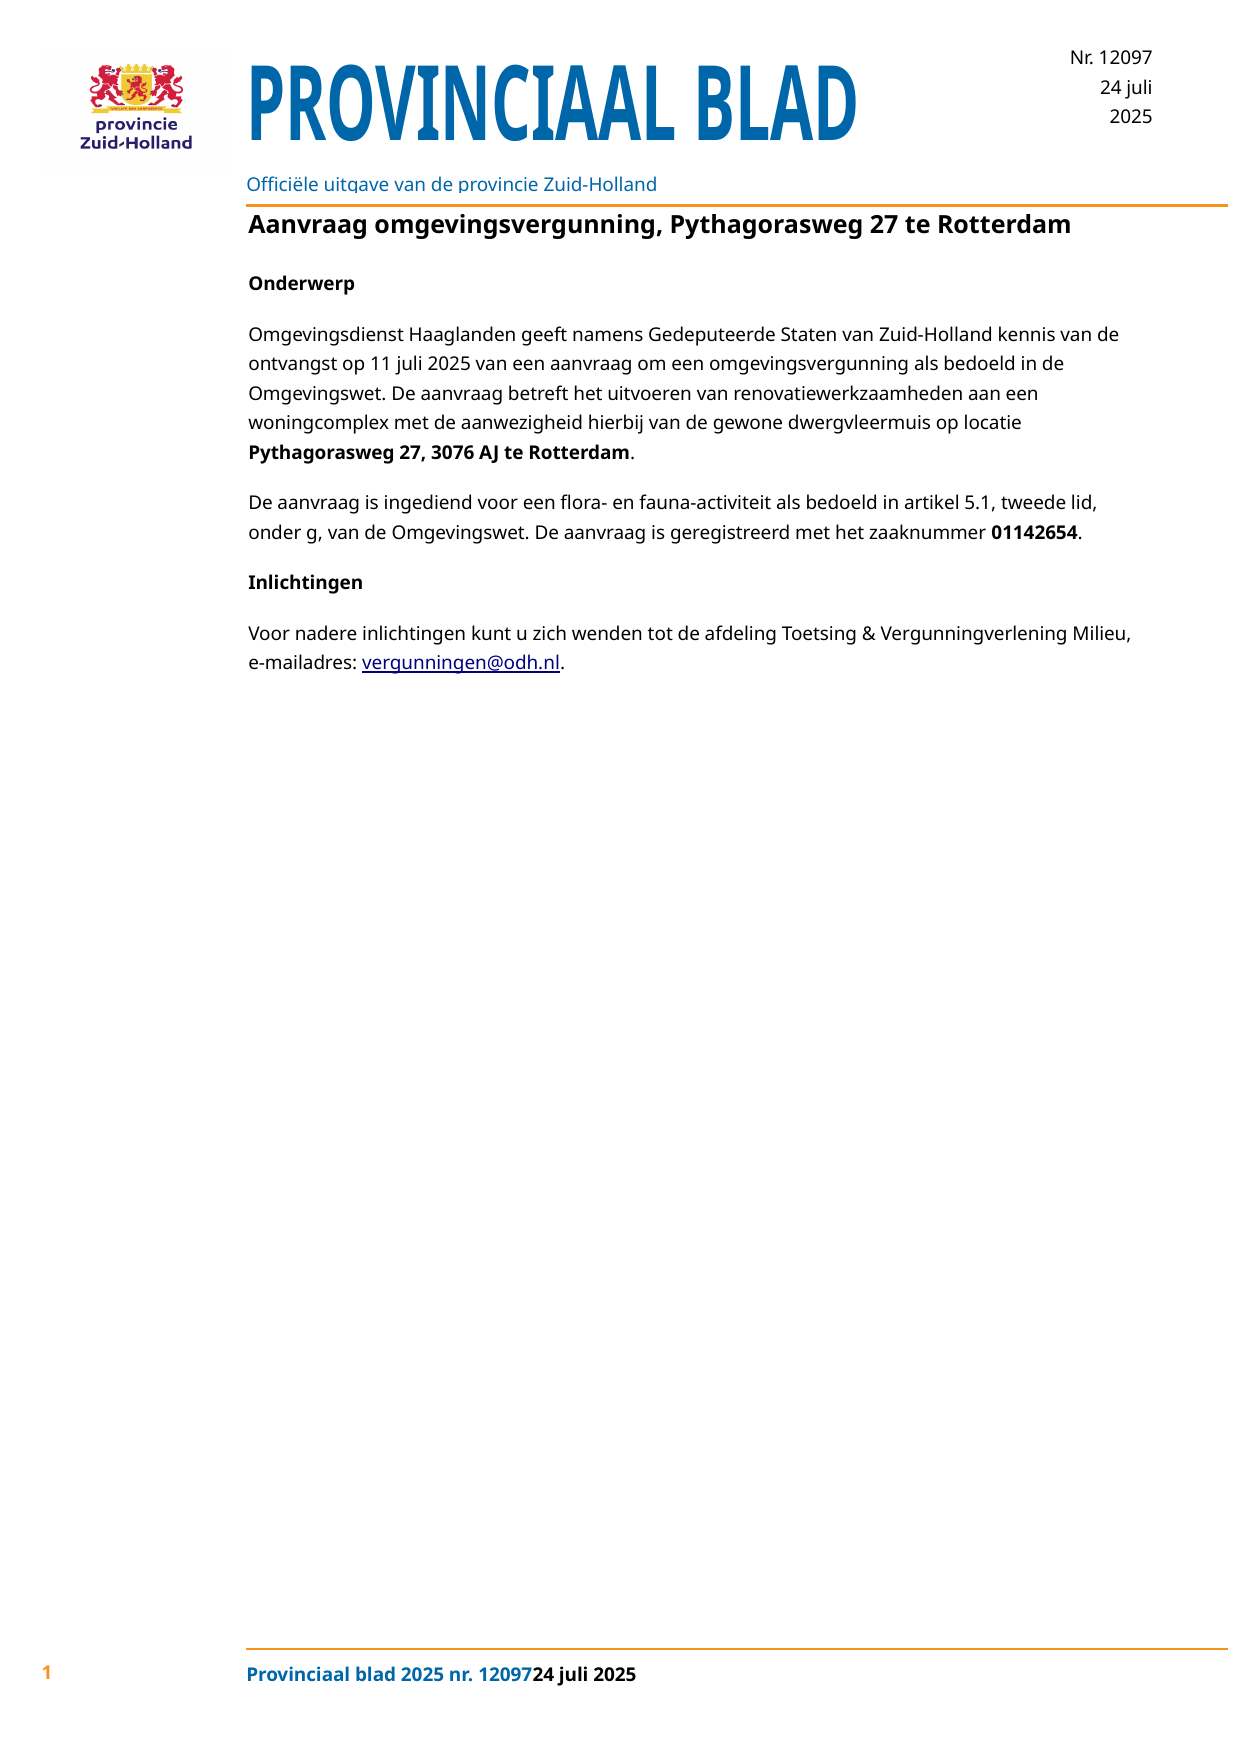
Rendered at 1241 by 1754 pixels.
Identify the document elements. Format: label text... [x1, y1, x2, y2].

text Omgevingsdienst Haaglanden geeft namens Gedeputeerde Staten van Zuid-Holland kennis van de ontvangst op 11 juli 2025 van een aanvraag om een omgevingsvergunning als bedoeld in de Omgevingswet. De aanvraag betreft het uitvoeren van renovatiewerkzaamheden aan een woningcomplex met de aanwezigheid hierbij van de gewone dwergvleermuis op locatie Pythagorasweg 27, 3076 AJ te Rotterdam. [248, 321, 1152, 465]
text Voor nadere inlichtingen kunt u zich wenden tot de afdeling Toetsing & Vergunningverlening Milieu, e-mailadres: vergunningen@odh.nl. [248, 620, 1152, 675]
text Aanvraag omgevingsvergunning, Pythagorasweg 27 te Rotterdam [248, 207, 1152, 241]
text Onderwerp [248, 270, 1152, 296]
text De aanvraag is ingediend voor een flora- en fauna-activiteit als bedoeld in artikel 5.1, tweede lid, onder g, van de Omgevingswet. De aanvraag is geregistreerd met het zaaknummer 01142654. [248, 489, 1152, 545]
picture [41, 47, 231, 172]
text Inlichtingen [248, 569, 1152, 595]
